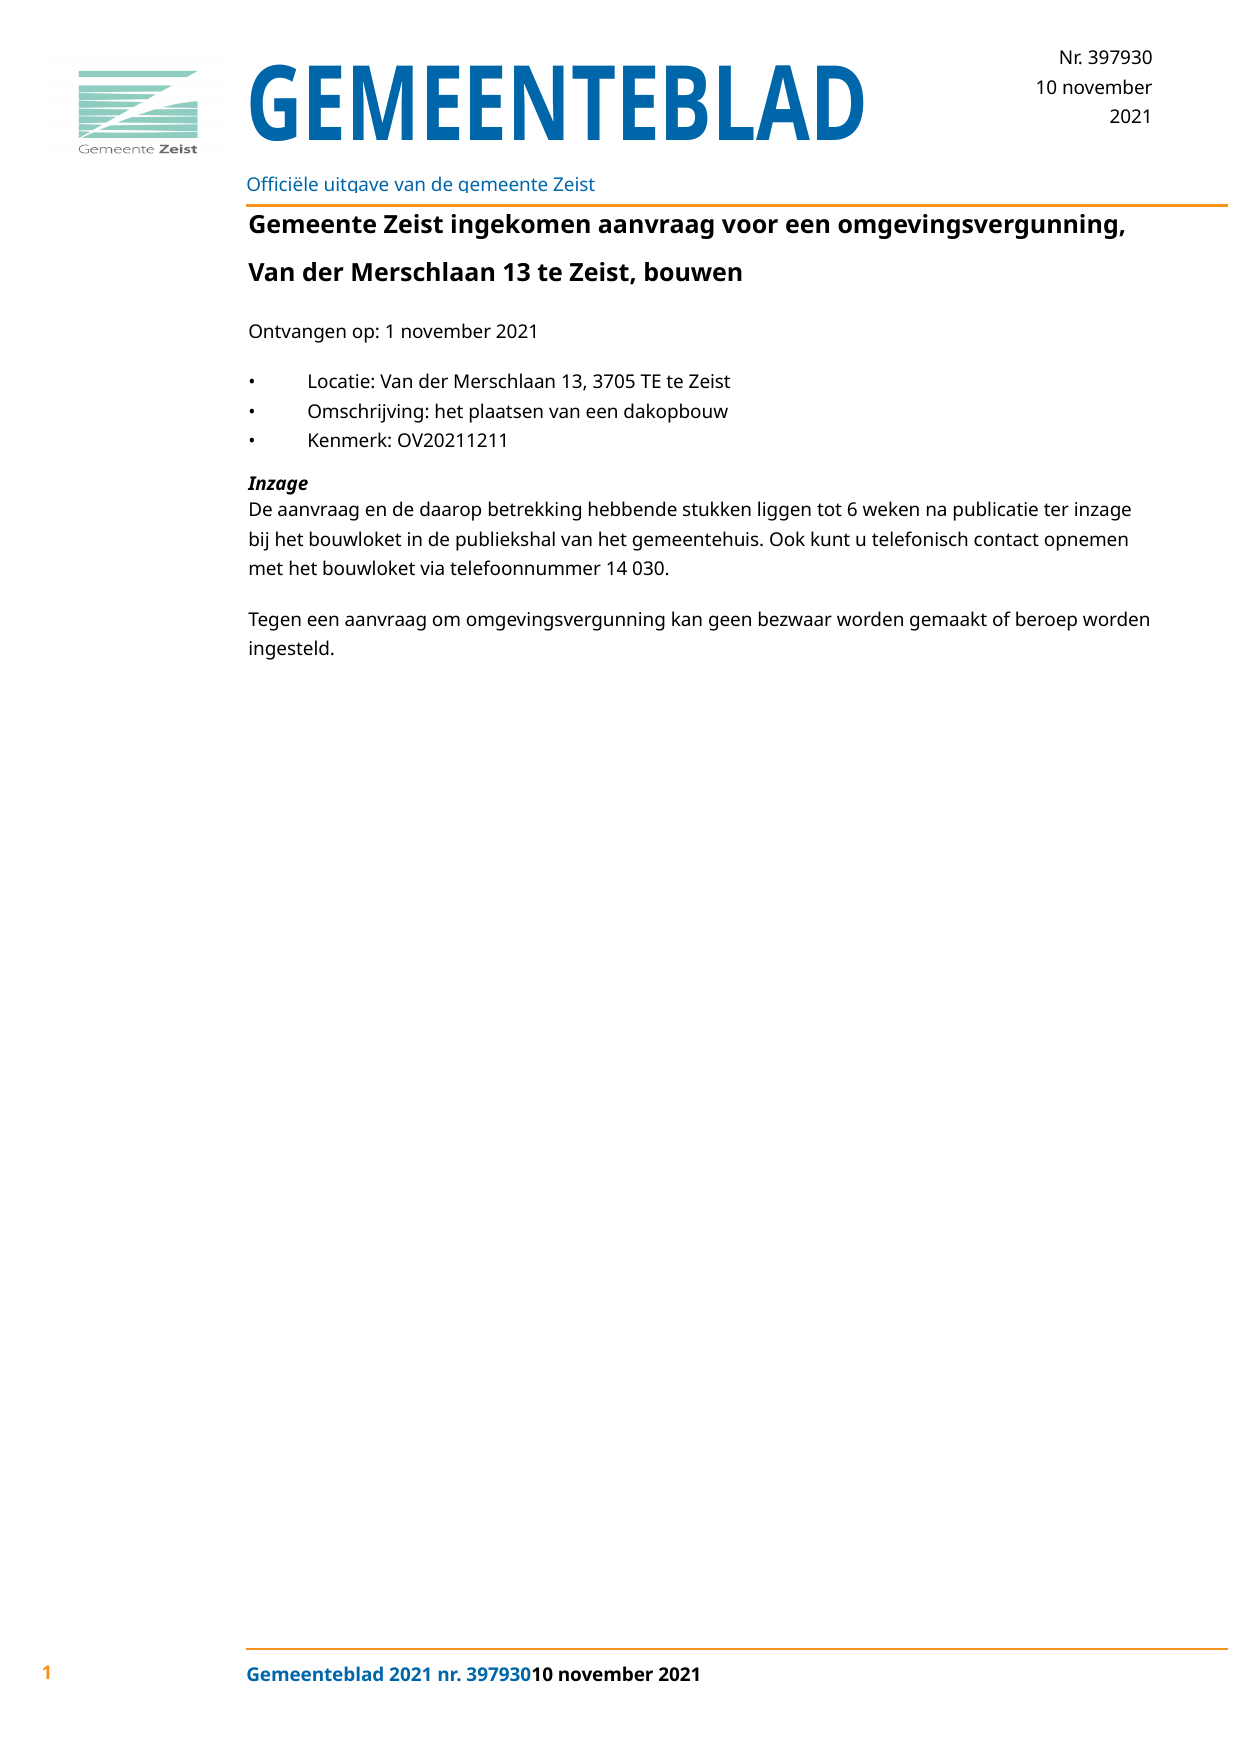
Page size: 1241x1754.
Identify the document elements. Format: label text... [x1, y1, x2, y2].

list Kenmerk: OV20211211 [248, 427, 1152, 453]
text Ontvangen op: 1 november 2021 [248, 318, 1152, 344]
picture [41, 47, 231, 172]
text Inzage [248, 471, 1152, 496]
text Gemeente Zeist ingekomen aanvraag voor een omgevingsvergunning, Van der Merschlaan 13 te Zeist, bouwen [248, 207, 1152, 288]
text Tegen een aanvraag om omgevingsvergunning kan geen bezwaar worden gemaakt of beroep worden ingesteld. [248, 606, 1152, 661]
list Omschrijving: het plaatsen van een dakopbouw [248, 398, 1152, 424]
text De aanvraag en de daarop betrekking hebbende stukken liggen tot 6 weken na publicatie ter inzage bij het bouwloket in de publiekshal van het gemeentehuis. Ook kunt u telefonisch contact opnemen met het bouwloket via telefoonnummer 14 030. [248, 496, 1152, 581]
list Locatie: Van der Merschlaan 13, 3705 TE te Zeist [248, 368, 1152, 394]
